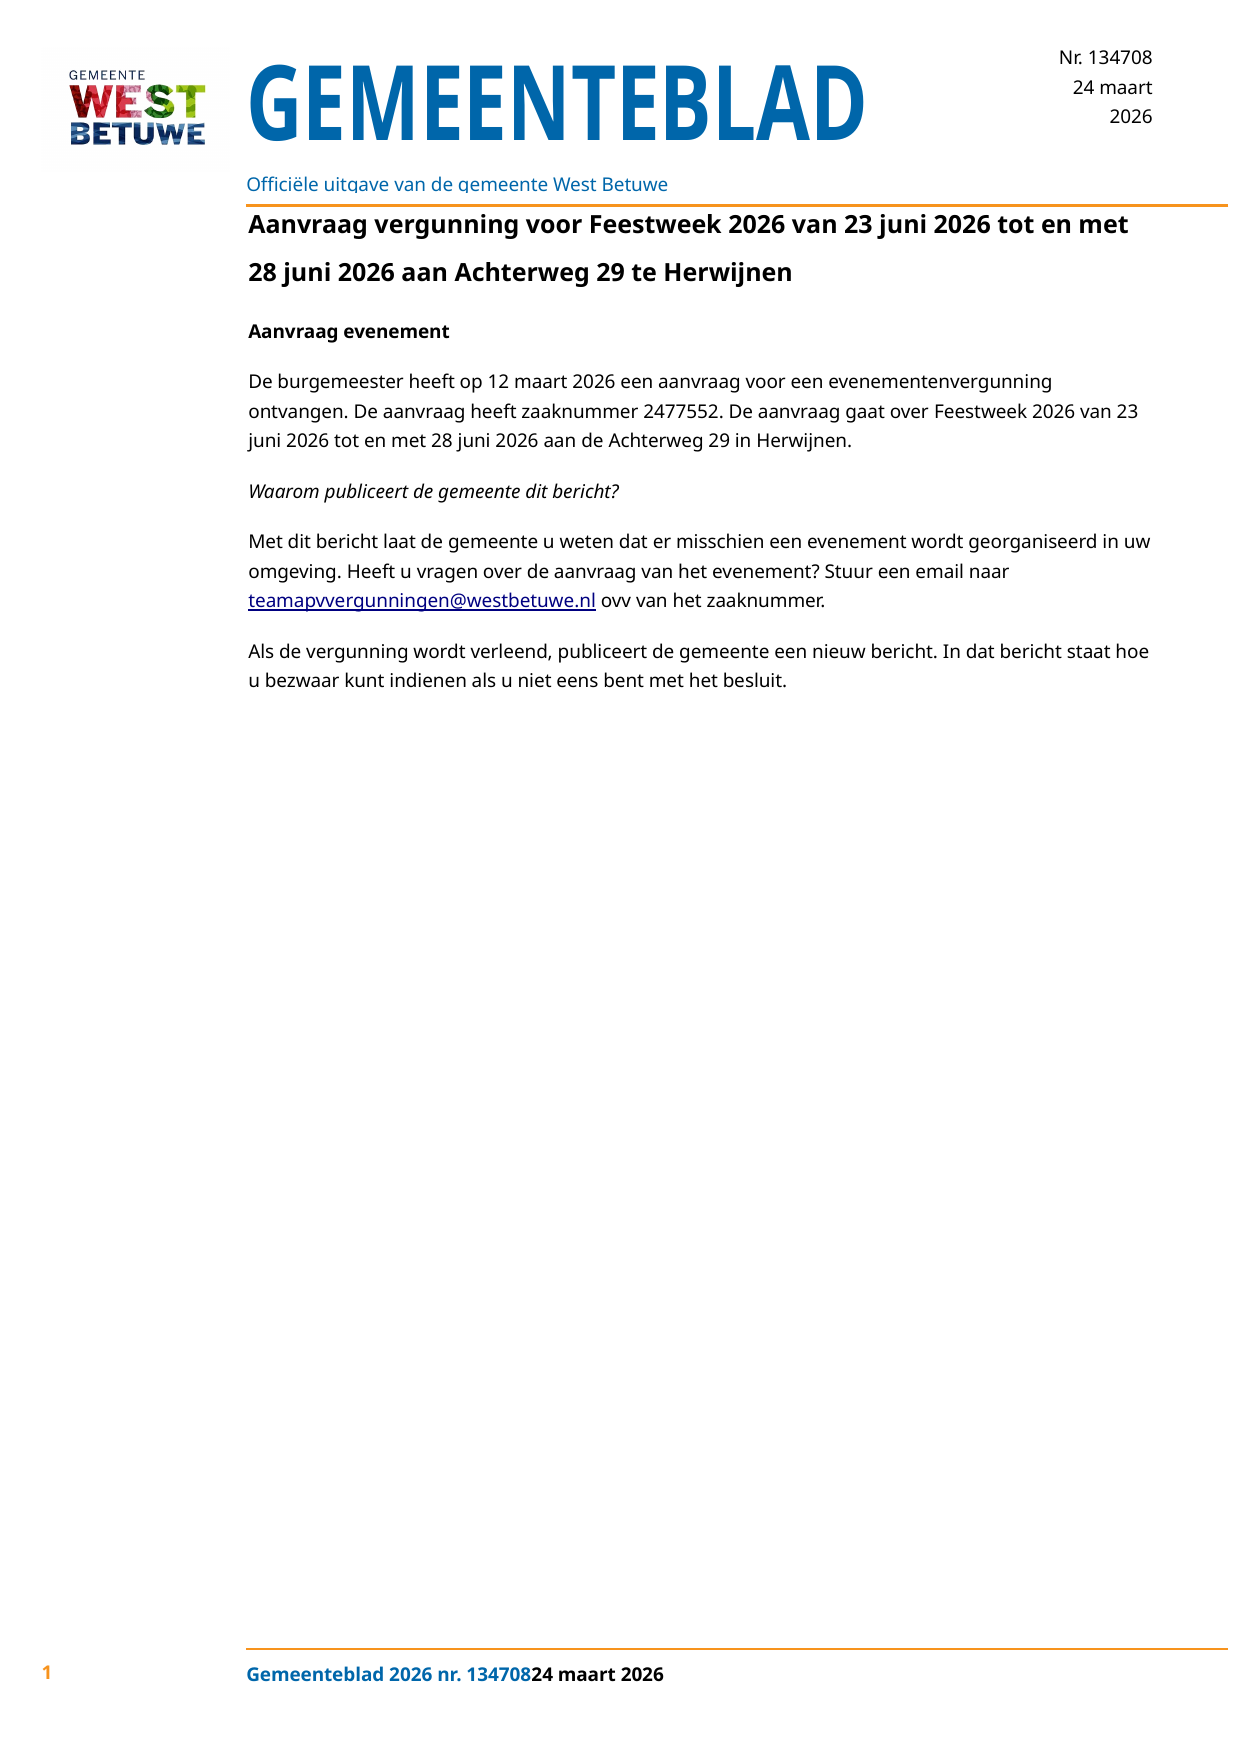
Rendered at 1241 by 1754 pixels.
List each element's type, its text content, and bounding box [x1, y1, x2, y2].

text Waarom publiceert de gemeente dit bericht? [248, 478, 1152, 504]
text De burgemeester heeft op 12 maart 2026 een aanvraag voor een evenementenvergunning ontvangen. De aanvraag heeft zaaknummer 2477552. De aanvraag gaat over Feestweek 2026 van 23 juni 2026 tot en met 28 juni 2026 aan de Achterweg 29 in Herwijnen. [248, 368, 1152, 453]
picture [41, 47, 231, 172]
text Als de vergunning wordt verleend, publiceert de gemeente een nieuw bericht. In dat bericht staat hoe u bezwaar kunt indienen als u niet eens bent met het besluit. [248, 638, 1152, 693]
text Aanvraag evenement [248, 318, 1152, 344]
text Aanvraag vergunning voor Feestweek 2026 van 23 juni 2026 tot en met 28 juni 2026 aan Achterweg 29 te Herwijnen [248, 207, 1152, 288]
text Met dit bericht laat de gemeente u weten dat er misschien een evenement wordt georganiseerd in uw omgeving. Heeft u vragen over de aanvraag van het evenement? Stuur een email naar teamapvvergunningen@westbetuwe.nl ovv van het zaaknummer. [248, 528, 1152, 613]
